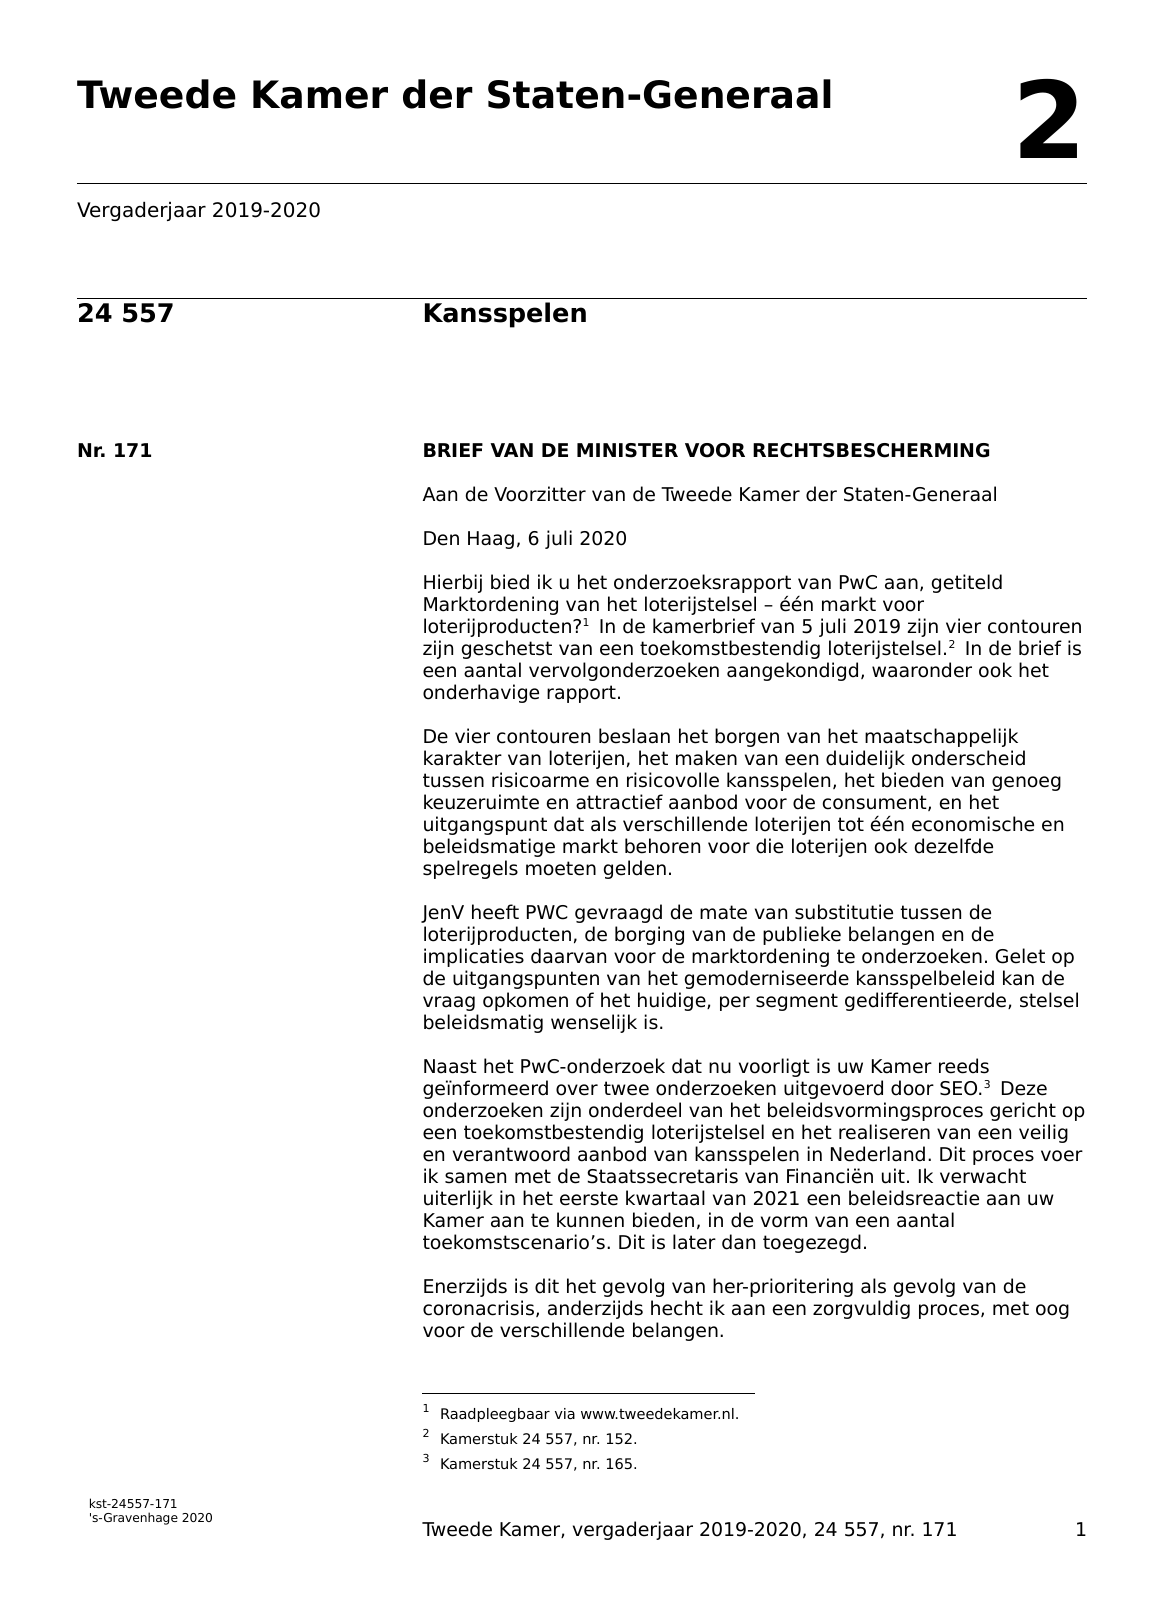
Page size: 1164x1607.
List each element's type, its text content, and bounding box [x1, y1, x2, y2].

text kst-24557-171 [88, 1497, 323, 1511]
text Kamerstuk 24 557, nr. 152. [422, 1427, 1087, 1449]
subtitle 24 557 Kansspelen [77, 299, 1087, 329]
text Enerzijds is dit het gevolg van her-prioritering als gevolg van de coronacrisis, anderzijds hecht ik aan een zorgvuldig proces, met oog voor de verschillende belangen. [422, 1276, 1087, 1342]
table_cell Vergaderjaar 2019-2020 [77, 184, 1087, 298]
text Den Haag, 6 juli 2020 [422, 528, 1087, 550]
text Kamerstuk 24 557, nr. 165. [422, 1452, 1087, 1474]
text Aan de Voorzitter van de Tweede Kamer der Staten-Generaal [422, 484, 1087, 506]
text Raadpleegbaar via www.tweedekamer.nl. [422, 1402, 1087, 1424]
text 's-Gravenhage 2020 [88, 1511, 323, 1525]
text Hierbij bied ik u het onderzoeksrapport van PwC aan, getiteld Marktordening van het loterijstelsel – één markt voor loterijproducten? In de kamerbrief van 5 juli 2019 zijn vier contouren zijn geschetst van een toekomstbestendig loterijstelsel. In de brief is een aantal vervolgonderzoeken aangekondigd, waaronder ook het onderhavige rapport. [422, 572, 1087, 704]
text JenV heeft PWC gevraagd de mate van substitutie tussen de loterijproducten, de borging van de publieke belangen en de implicaties daarvan voor de marktordening te onderzoeken. Gelet op de uitgangspunten van het gemoderniseerde kansspelbeleid kan de vraag opkomen of het huidige, per segment gedifferentieerde, stelsel beleidsmatig wenselijk is. [422, 902, 1087, 1034]
text Naast het PwC-onderzoek dat nu voorligt is uw Kamer reeds geïnformeerd over twee onderzoeken uitgevoerd door SEO. Deze onderzoeken zijn onderdeel van het beleidsvormingsproces gericht op een toekomstbestendig loterijstelsel en het realiseren van een veilig en verantwoord aanbod van kansspelen in Nederland. Dit proces voer ik samen met de Staatssecretaris van Financiën uit. Ik verwacht uiterlijk in het eerste kwartaal van 2021 een beleidsreactie aan uw Kamer aan te kunnen bieden, in de vorm van een aantal toekomstscenario’s. Dit is later dan toegezegd. [422, 1056, 1087, 1254]
subtitle Nr. 171 BRIEF VAN DE MINISTER VOOR RECHTSBESCHERMING [77, 440, 1087, 462]
text De vier contouren beslaan het borgen van het maatschappelijk karakter van loterijen, het maken van een duidelijk onderscheid tussen risicoarme en risicovolle kansspelen, het bieden van genoeg keuzeruimte en attractief aanbod voor de consument, en het uitgangspunt dat als verschillende loterijen tot één economische en beleidsmatige markt behoren voor die loterijen ook dezelfde spelregels moeten gelden. [422, 726, 1087, 880]
table_header Tweede Kamer der Staten-Generaal [77, 59, 886, 183]
table_header 2 [886, 59, 1087, 183]
